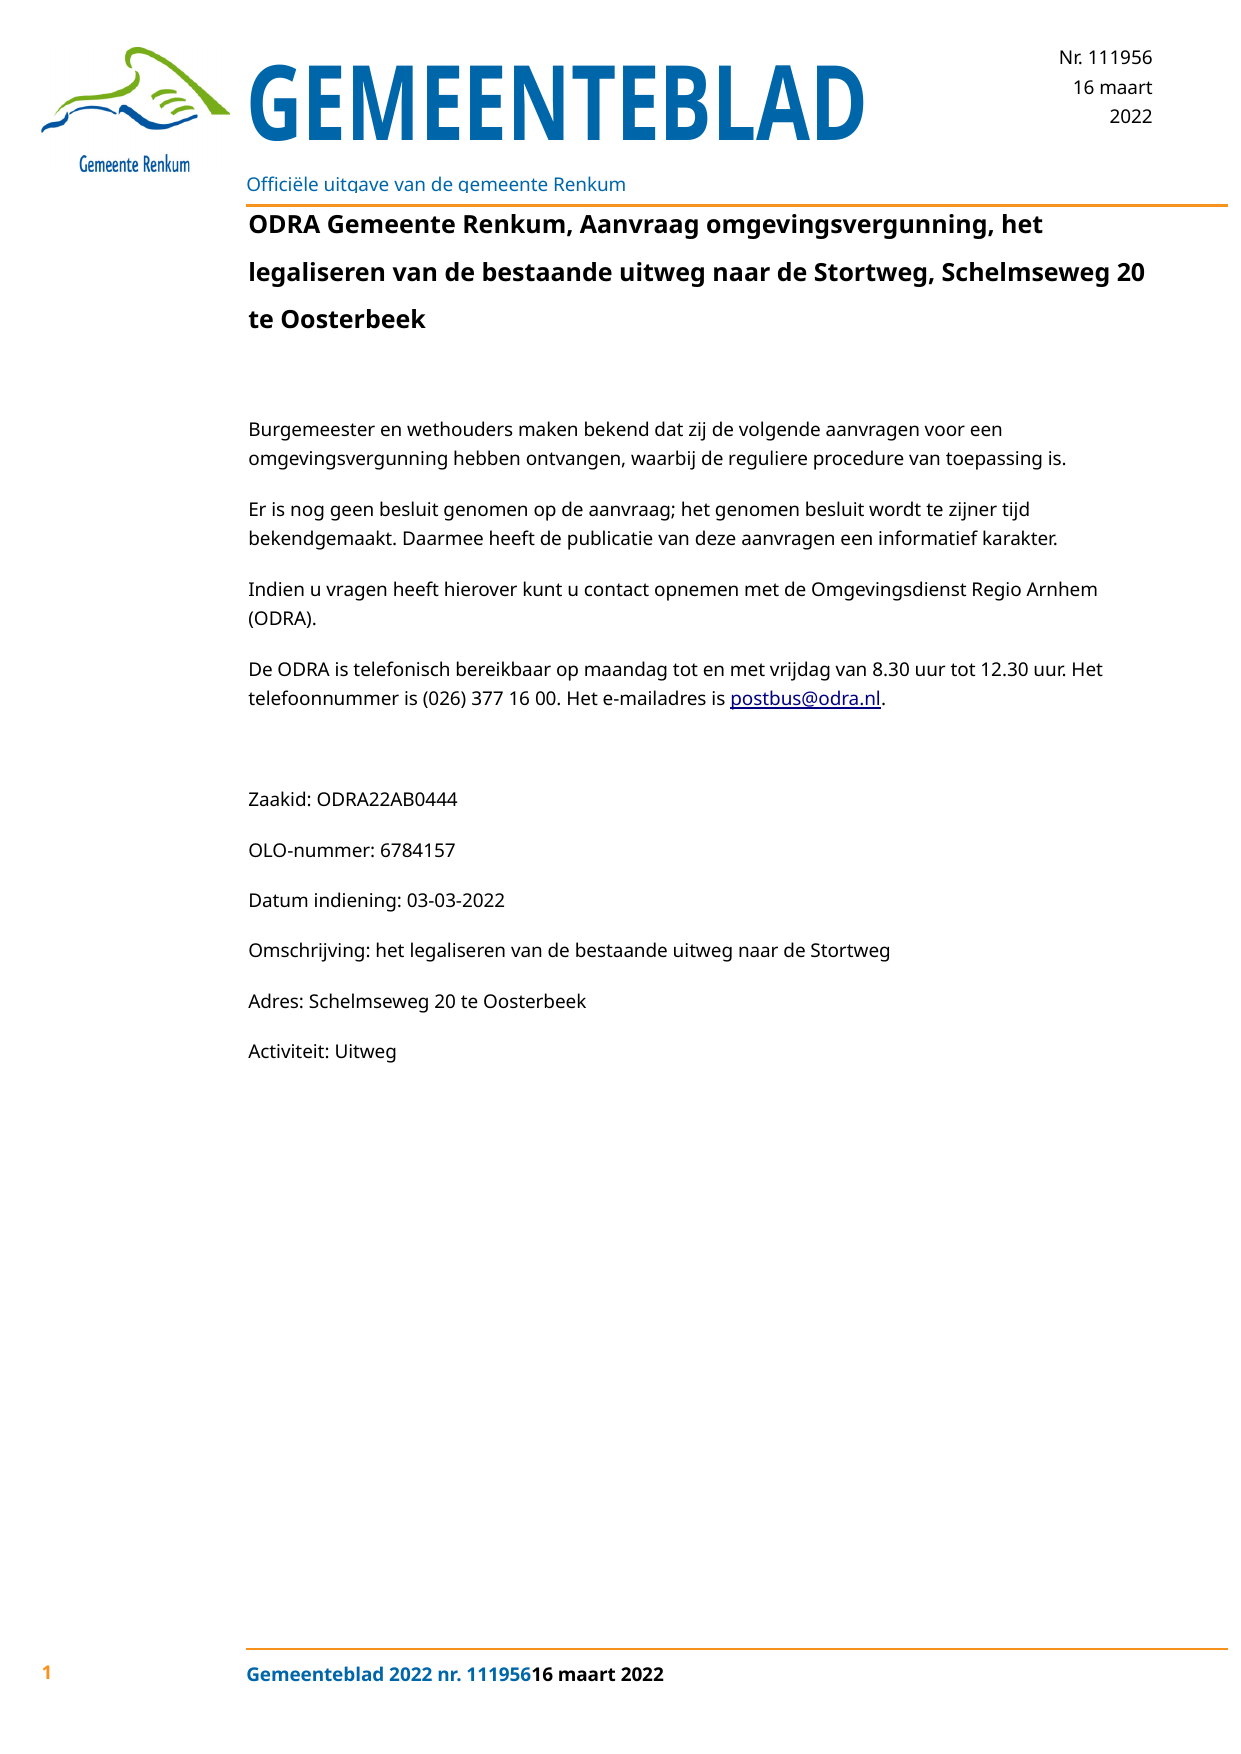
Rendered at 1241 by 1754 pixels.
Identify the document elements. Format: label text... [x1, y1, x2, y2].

text Omschrijving: het legaliseren van de bestaande uitweg naar de Stortweg [248, 938, 1152, 963]
text OLO-nummer: 6784157 [248, 837, 1152, 862]
picture [41, 47, 231, 172]
text Indien u vragen heeft hierover kunt u contact opnemen met de Omgevingsdienst Regio Arnhem (ODRA). [248, 576, 1152, 631]
text Datum indiening: 03-03-2022 [248, 887, 1152, 913]
text De ODRA is telefonisch bereikbaar op maandag tot en met vrijdag van 8.30 uur tot 12.30 uur. Het telefoonnummer is (026) 377 16 00. Het e-mailadres is postbus@odra.nl. [248, 656, 1152, 711]
text Zaakid: ODRA22AB0444 [248, 786, 1152, 812]
text ODRA Gemeente Renkum, Aanvraag omgevingsvergunning, het legaliseren van de bestaande uitweg naar de Stortweg, Schelmseweg 20 te Oosterbeek [248, 207, 1152, 336]
text Burgemeester en wethouders maken bekend dat zij de volgende aanvragen voor een omgevingsvergunning hebben ontvangen, waarbij de reguliere procedure van toepassing is. [248, 416, 1152, 471]
text Er is nog geen besluit genomen op de aanvraag; het genomen besluit wordt te zijner tijd bekendgemaakt. Daarmee heeft de publicatie van deze aanvragen een informatief karakter. [248, 496, 1152, 551]
text Activiteit: Uitweg [248, 1038, 1152, 1064]
text Adres: Schelmseweg 20 te Oosterbeek [248, 988, 1152, 1014]
